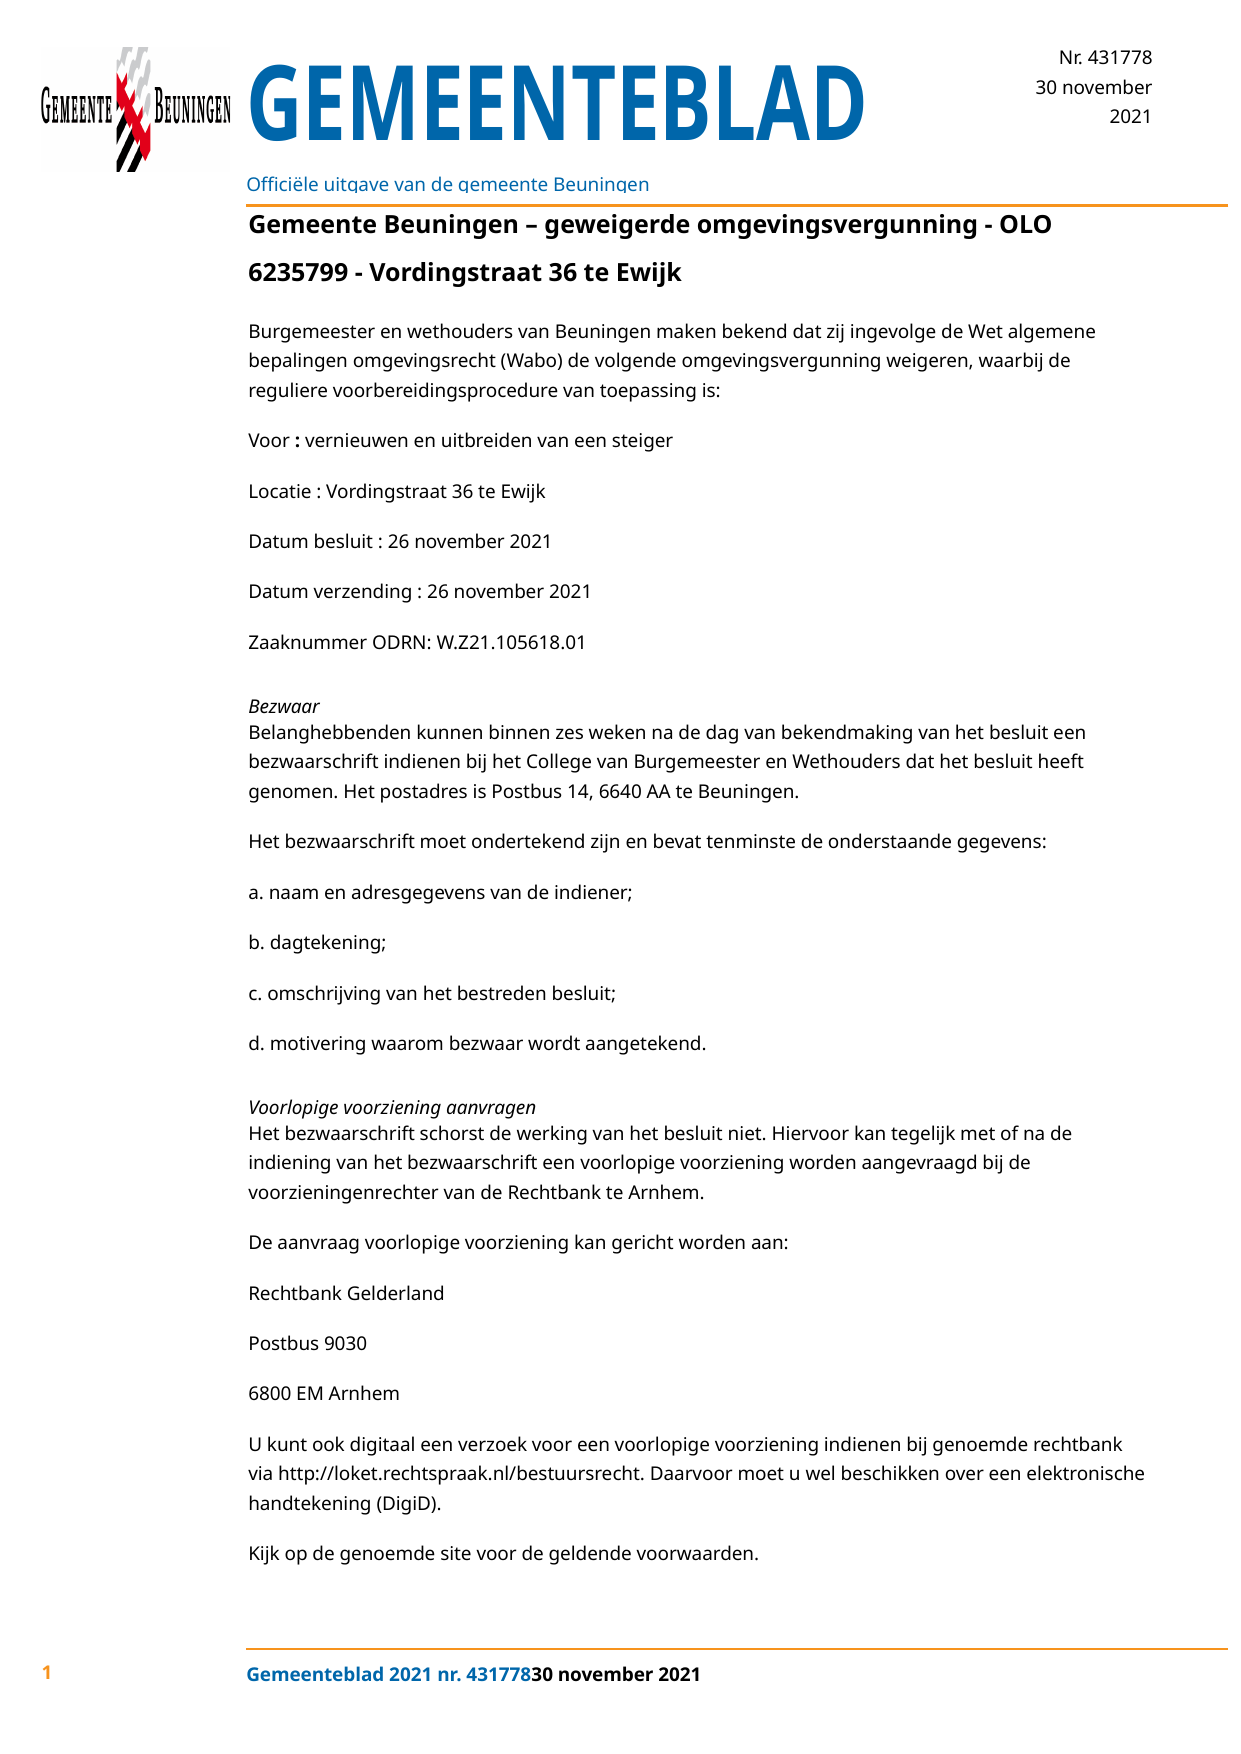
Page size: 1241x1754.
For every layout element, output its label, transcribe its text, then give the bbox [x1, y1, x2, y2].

text Burgemeester en wethouders van Beuningen maken bekend dat zij ingevolge de Wet algemene bepalingen omgevingsrecht (Wabo) de volgende omgevingsvergunning weigeren, waarbij de reguliere voorbereidingsprocedure van toepassing is: [248, 318, 1152, 403]
text Voorlopige voorziening aanvragen [248, 1094, 1152, 1120]
text 6800 EM Arnhem [248, 1381, 1152, 1406]
text d. motivering waarom bezwaar wordt aangetekend. [248, 1030, 1152, 1056]
text a. naam en adresgegevens van de indiener; [248, 879, 1152, 904]
picture [41, 47, 231, 172]
text Zaaknummer ODRN: W.Z21.105618.01 [248, 629, 1152, 655]
text Het bezwaarschrift schorst de werking van het besluit niet. Hiervoor kan tegelijk met of na de indiening van het bezwaarschrift een voorlopige voorziening worden aangevraagd bij de voorzieningenrechter van de Rechtbank te Arnhem. [248, 1120, 1152, 1205]
text Bezwaar [248, 693, 1152, 719]
text U kunt ook digitaal een verzoek voor een voorlopige voorziening indienen bij genoemde rechtbank via http://loket.rechtspraak.nl/bestuursrecht. Daarvoor moet u wel beschikken over een elektronische handtekening (DigiD). [248, 1431, 1152, 1516]
text Rechtbank Gelderland [248, 1280, 1152, 1306]
text Belanghebbenden kunnen binnen zes weken na de dag van bekendmaking van het besluit een bezwaarschrift indienen bij het College van Burgemeester en Wethouders dat het besluit heeft genomen. Het postadres is Postbus 14, 6640 AA te Beuningen. [248, 719, 1152, 804]
text Gemeente Beuningen – geweigerde omgevingsvergunning - OLO 6235799 - Vordingstraat 36 te Ewijk [248, 207, 1152, 288]
text Datum besluit : 26 november 2021 [248, 528, 1152, 554]
text Voor : vernieuwen en uitbreiden van een steiger [248, 427, 1152, 453]
text Het bezwaarschrift moet ondertekend zijn en bevat tenminste de onderstaande gegevens: [248, 828, 1152, 854]
text Postbus 9030 [248, 1330, 1152, 1356]
text Kijk op de genoemde site voor de geldende voorwaarden. [248, 1541, 1152, 1566]
text b. dagtekening; [248, 929, 1152, 955]
text De aanvraag voorlopige voorziening kan gericht worden aan: [248, 1229, 1152, 1255]
text c. omschrijving van het bestreden besluit; [248, 980, 1152, 1005]
text Locatie : Vordingstraat 36 te Ewijk [248, 478, 1152, 504]
text Datum verzending : 26 november 2021 [248, 579, 1152, 604]
